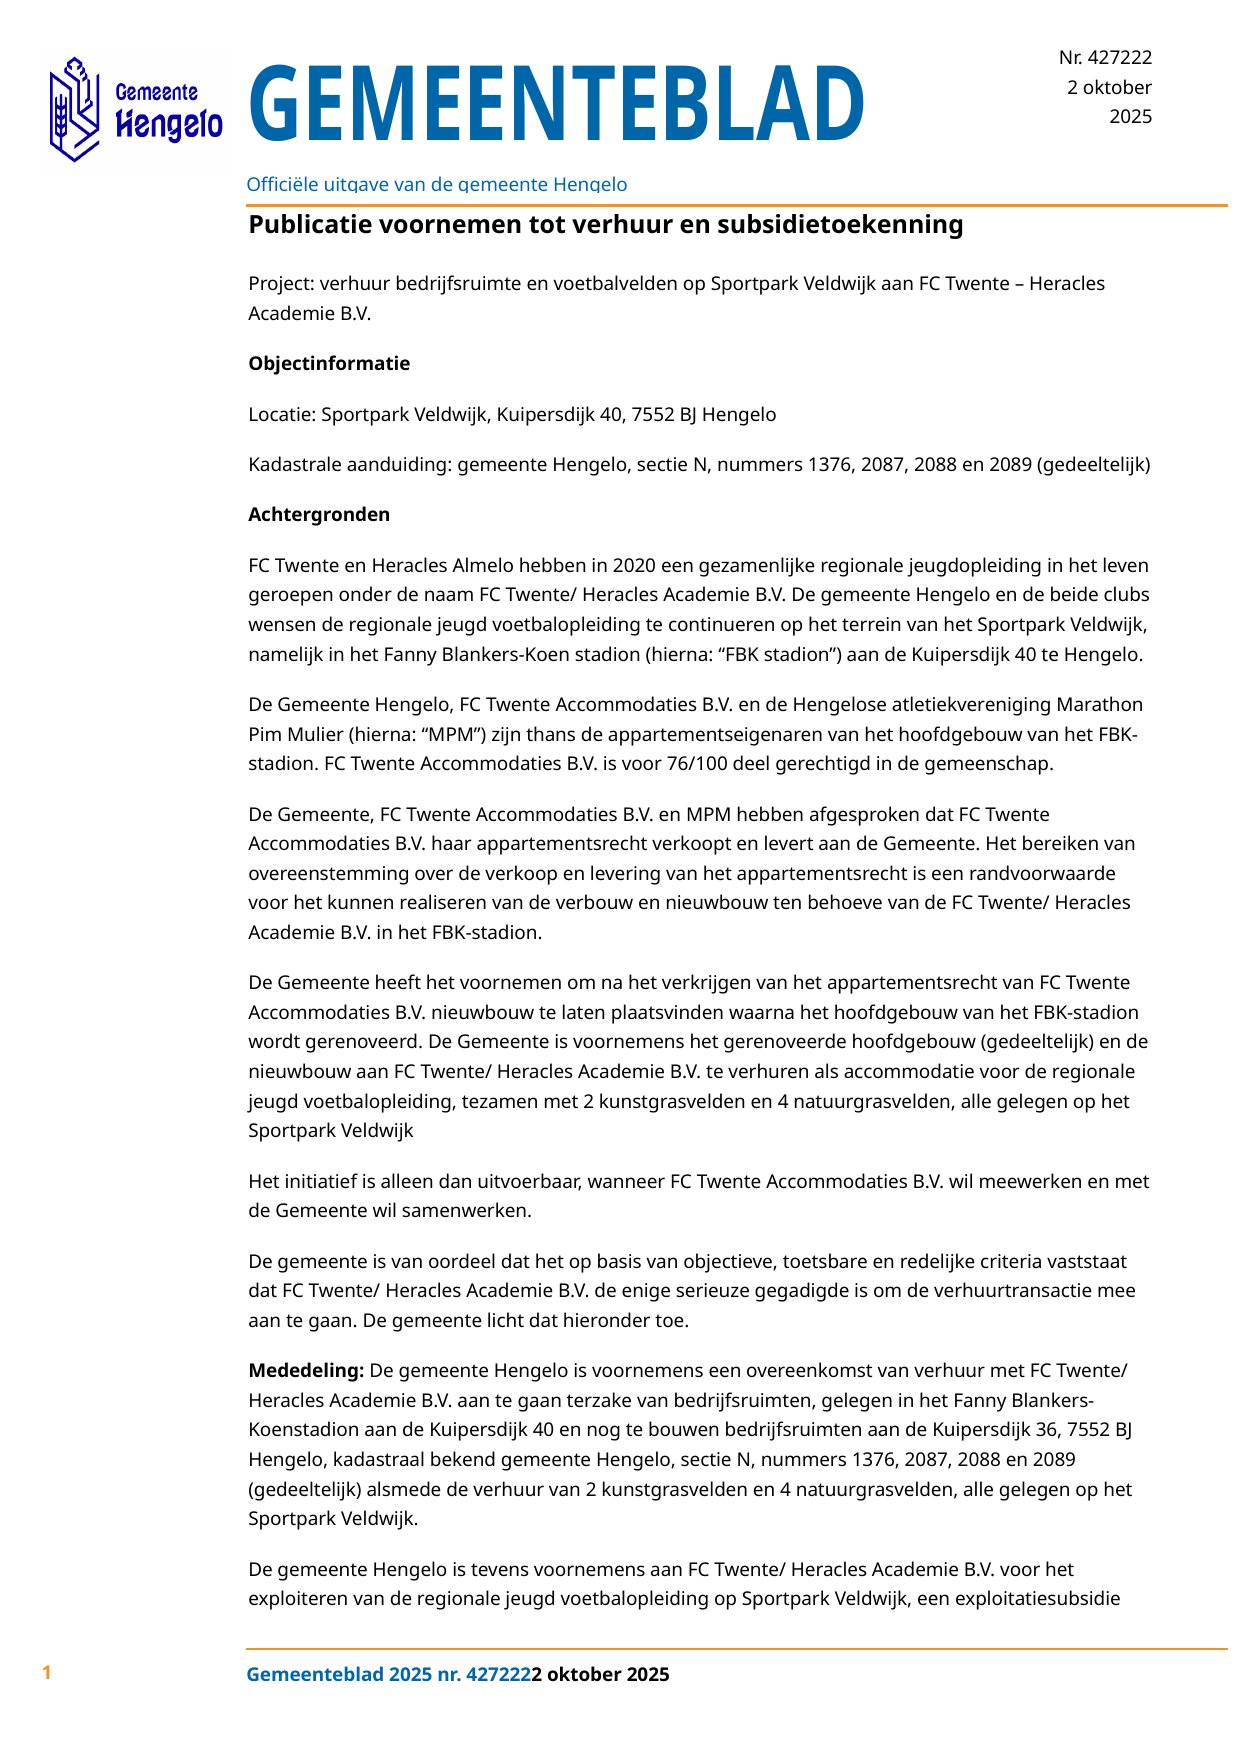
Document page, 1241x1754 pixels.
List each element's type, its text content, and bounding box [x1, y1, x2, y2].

text De gemeente Hengelo is tevens voornemens aan FC Twente/ Heracles Academie B.V. voor het exploiteren van de regionale jeugd voetbalopleiding op Sportpark Veldwijk, een exploitatiesubsidie [248, 1556, 1152, 1611]
text Achtergronden [248, 502, 1152, 527]
text Locatie: Sportpark Veldwijk, Kuipersdijk 40, 7552 BJ Hengelo [248, 401, 1152, 426]
text Het initiatief is alleen dan uitvoerbaar, wanneer FC Twente Accommodaties B.V. wil meewerken en met de Gemeente wil samenwerken. [248, 1168, 1152, 1223]
text FC Twente en Heracles Almelo hebben in 2020 een gezamenlijke regionale jeugdopleiding in het leven geroepen onder de naam FC Twente/ Heracles Academie B.V. De gemeente Hengelo en de beide clubs wensen de regionale jeugd voetbalopleiding te continueren op het terrein van het Sportpark Veldwijk, namelijk in het Fanny Blankers-Koen stadion (hierna: “FBK stadion”) aan de Kuipersdijk 40 te Hengelo. [248, 552, 1152, 666]
text De Gemeente Hengelo, FC Twente Accommodaties B.V. en de Hengelose atletiekvereniging Marathon Pim Mulier (hierna: “MPM”) zijn thans de appartementseigenaren van het hoofdgebouw van het FBK-stadion. FC Twente Accommodaties B.V. is voor 76/100 deel gerechtigd in de gemeenschap. [248, 691, 1152, 776]
text Publicatie voornemen tot verhuur en subsidietoekenning [248, 207, 1152, 241]
text De gemeente is van oordeel dat het op basis van objectieve, toetsbare en redelijke criteria vaststaat dat FC Twente/ Heracles Academie B.V. de enige serieuze gegadigde is om de verhuurtransactie mee aan te gaan. De gemeente licht dat hieronder toe. [248, 1248, 1152, 1333]
text Project: verhuur bedrijfsruimte en voetbalvelden op Sportpark Veldwijk aan FC Twente – Heracles Academie B.V. [248, 270, 1152, 326]
text De Gemeente heeft het voornemen om na het verkrijgen van het appartementsrecht van FC Twente Accommodaties B.V. nieuwbouw te laten plaatsvinden waarna het hoofdgebouw van het FBK-stadion wordt gerenoveerd. De Gemeente is voornemens het gerenoveerde hoofdgebouw (gedeeltelijk) en de nieuwbouw aan FC Twente/ Heracles Academie B.V. te verhuren als accommodatie voor de regionale jeugd voetbalopleiding, tezamen met 2 kunstgrasvelden en 4 natuurgrasvelden, alle gelegen op het Sportpark Veldwijk [248, 969, 1152, 1143]
text Mededeling: De gemeente Hengelo is voornemens een overeenkomst van verhuur met FC Twente/ Heracles Academie B.V. aan te gaan terzake van bedrijfsruimten, gelegen in het Fanny Blankers-Koenstadion aan de Kuipersdijk 40 en nog te bouwen bedrijfsruimten aan de Kuipersdijk 36, 7552 BJ Hengelo, kadastraal bekend gemeente Hengelo, sectie N, nummers 1376, 2087, 2088 en 2089 (gedeeltelijk) alsmede de verhuur van 2 kunstgrasvelden en 4 natuurgrasvelden, alle gelegen op het Sportpark Veldwijk. [248, 1357, 1152, 1531]
picture [41, 47, 231, 172]
text De Gemeente, FC Twente Accommodaties B.V. en MPM hebben afgesproken dat FC Twente Accommodaties B.V. haar appartementsrecht verkoopt en levert aan de Gemeente. Het bereiken van overeenstemming over de verkoop en levering van het appartementsrecht is een randvoorwaarde voor het kunnen realiseren van de verbouw en nieuwbouw ten behoeve van de FC Twente/ Heracles Academie B.V. in het FBK-stadion. [248, 801, 1152, 945]
text Kadastrale aanduiding: gemeente Hengelo, sectie N, nummers 1376, 2087, 2088 en 2089 (gedeeltelijk) [248, 451, 1152, 477]
text Objectinformatie [248, 350, 1152, 376]
